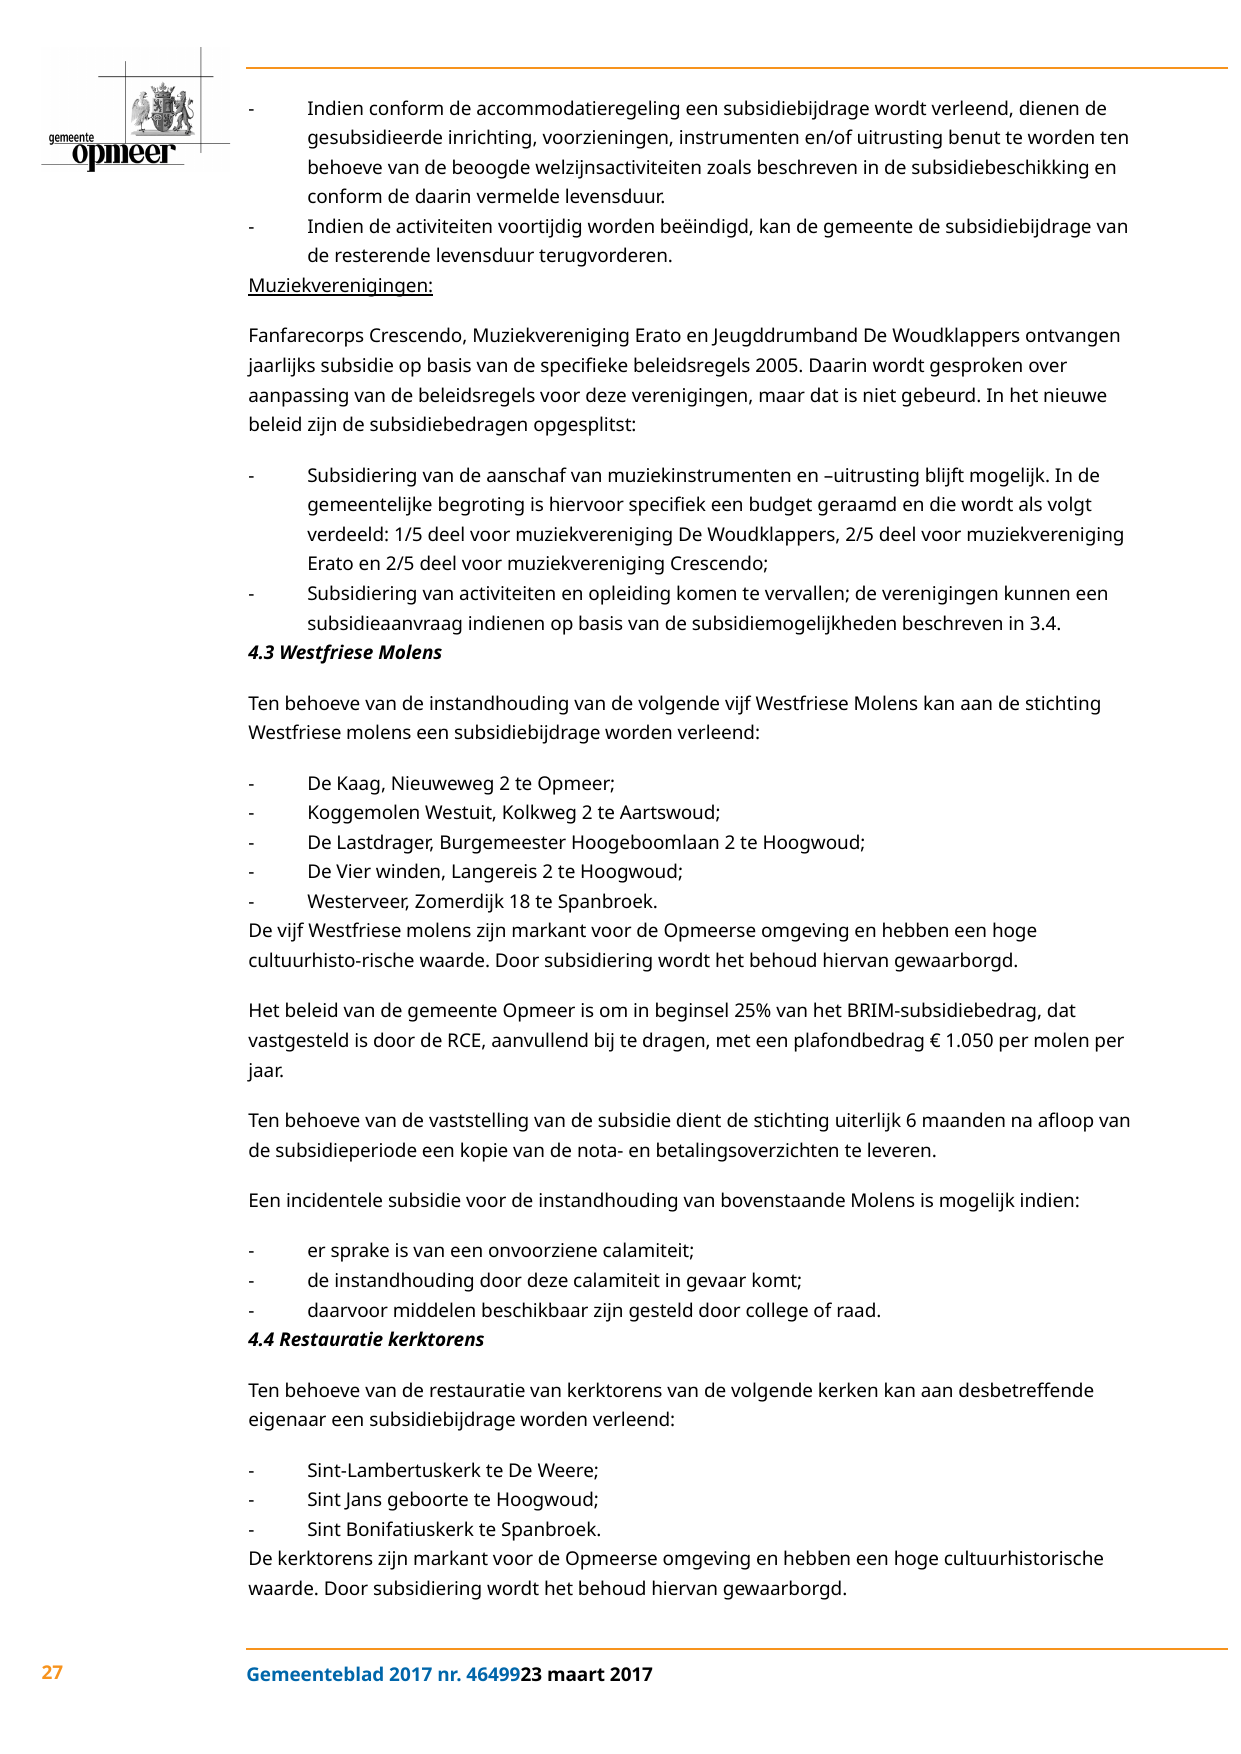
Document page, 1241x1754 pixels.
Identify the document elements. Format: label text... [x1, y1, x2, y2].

list er sprake is van een onvoorziene calamiteit; [248, 1238, 1152, 1263]
list Westerveer, Zomerdijk 18 te Spanbroek. [248, 888, 1152, 914]
text Muziekverenigingen: [248, 272, 1152, 298]
list Sint-Lambertuskerk te De Weere; [248, 1457, 1152, 1483]
text De kerktorens zijn markant voor de Opmeerse omgeving en hebben een hoge cultuurhistorische waarde. Door subsidiering wordt het behoud hiervan gewaarborgd. [248, 1546, 1152, 1601]
list Koggemolen Westuit, Kolkweg 2 te Aartswoud; [248, 799, 1152, 825]
list Indien conform de accommodatieregeling een subsidiebijdrage wordt verleend, dienen de gesubsidieerde inrichting, voorzieningen, instrumenten en/of uitrusting benut te worden ten behoeve van de beoogde welzijnsactiviteiten zoals beschreven in de subsidiebeschikking en conform de daarin vermelde levensduur. [248, 95, 1152, 209]
picture [41, 47, 231, 172]
list Subsidiering van de aanschaf van muziekinstrumenten en –uitrusting blijft mogelijk. In de gemeentelijke begroting is hiervoor specifiek een budget geraamd en die wordt als volgt verdeeld: 1/5 deel voor muziekvereniging De Woudklappers, 2/5 deel voor muziekvereniging Erato en 2/5 deel voor muziekvereniging Crescendo; [248, 462, 1152, 576]
list daarvoor middelen beschikbaar zijn gesteld door college of raad. [248, 1297, 1152, 1323]
text Ten behoeve van de instandhouding van de volgende vijf Westfriese Molens kan aan de stichting Westfriese molens een subsidiebijdrage worden verleend: [248, 690, 1152, 745]
text Ten behoeve van de vaststelling van de subsidie dient de stichting uiterlijk 6 maanden na afloop van de subsidieperiode een kopie van de nota- en betalingsoverzichten te leveren. [248, 1107, 1152, 1163]
text Het beleid van de gemeente Opmeer is om in beginsel 25% van het BRIM-subsidiebedrag, dat vastgesteld is door de RCE, aanvullend bij te dragen, met een plafondbedrag € 1.050 per molen per jaar. [248, 998, 1152, 1083]
list De Kaag, Nieuweweg 2 te Opmeer; [248, 770, 1152, 796]
text Fanfarecorps Crescendo, Muziekvereniging Erato en Jeugddrumband De Woudklappers ontvangen jaarlijks subsidie op basis van de specifieke beleidsregels 2005. Daarin wordt gesproken over aanpassing van de beleidsregels voor deze verenigingen, maar dat is niet gebeurd. In het nieuwe beleid zijn de subsidiebedragen opgesplitst: [248, 323, 1152, 437]
text Ten behoeve van de restauratie van kerktorens van de volgende kerken kan aan desbetreffende eigenaar een subsidiebijdrage worden verleend: [248, 1377, 1152, 1432]
text De vijf Westfriese molens zijn markant voor de Opmeerse omgeving en hebben een hoge cultuurhisto-rische waarde. Door subsidiering wordt het behoud hiervan gewaarborgd. [248, 918, 1152, 973]
text Een incidentele subsidie voor de instandhouding van bovenstaande Molens is mogelijk indien: [248, 1187, 1152, 1213]
list Sint Jans geboorte te Hoogwoud; [248, 1486, 1152, 1512]
text 4.4 Restauratie kerktorens [248, 1326, 1152, 1352]
list Indien de activiteiten voortijdig worden beëindigd, kan de gemeente de subsidiebijdrage van de resterende levensduur terugvorderen. [248, 213, 1152, 268]
text 4.3 Westfriese Molens [248, 639, 1152, 665]
list De Vier winden, Langereis 2 te Hoogwoud; [248, 858, 1152, 884]
list De Lastdrager, Burgemeester Hoogeboomlaan 2 te Hoogwoud; [248, 829, 1152, 855]
list de instandhouding door deze calamiteit in gevaar komt; [248, 1267, 1152, 1293]
list Subsidiering van activiteiten en opleiding komen te vervallen; de verenigingen kunnen een subsidieaanvraag indienen op basis van de subsidiemogelijkheden beschreven in 3.4. [248, 580, 1152, 636]
list Sint Bonifatiuskerk te Spanbroek. [248, 1516, 1152, 1542]
